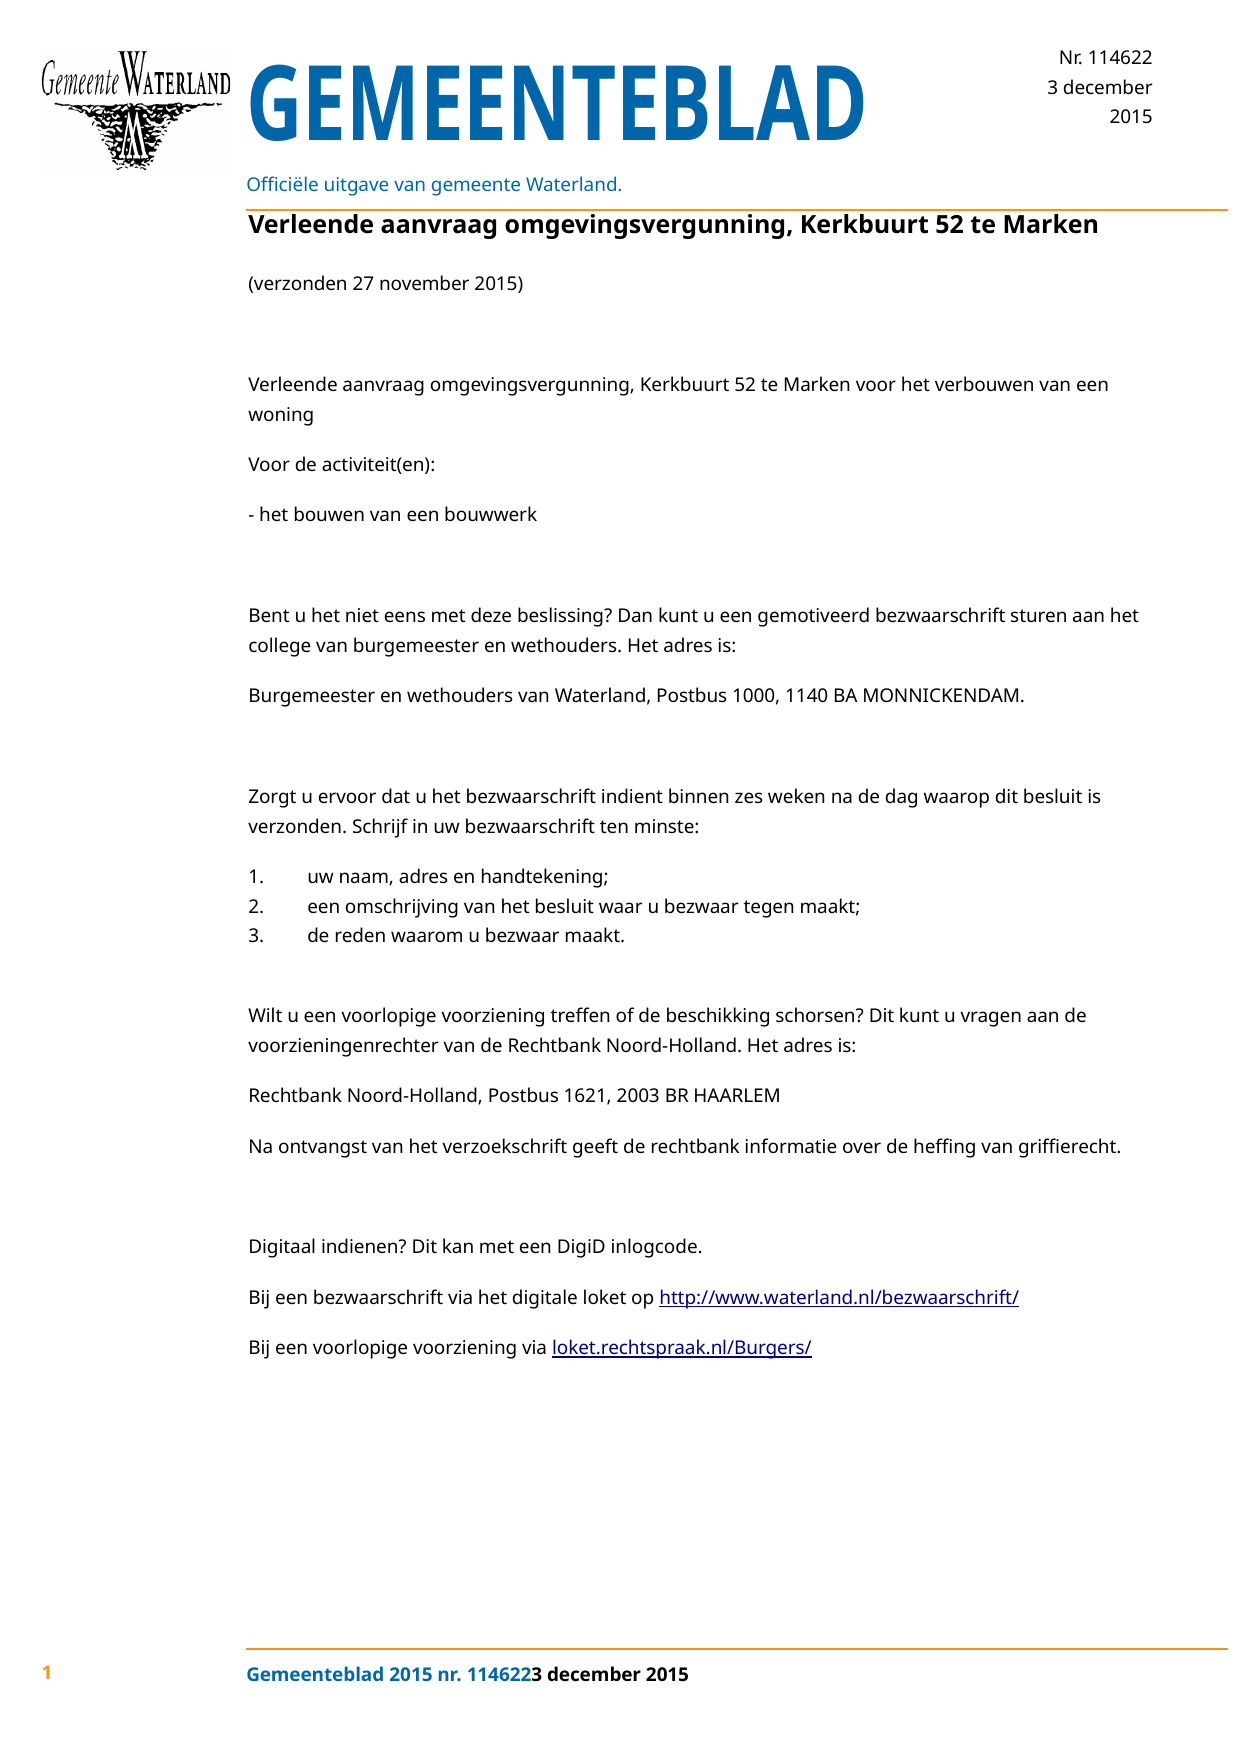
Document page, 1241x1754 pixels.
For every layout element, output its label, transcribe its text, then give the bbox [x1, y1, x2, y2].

text Bent u het niet eens met deze beslissing? Dan kunt u een gemotiveerd bezwaarschrift sturen aan het college van burgemeester en wethouders. Het adres is: [248, 602, 1152, 658]
text Digitaal indienen? Dit kan met een DigiD inlogcode. [248, 1234, 1152, 1259]
list een omschrijving van het besluit waar u bezwaar tegen maakt; [248, 893, 1152, 918]
list de reden waarom u bezwaar maakt. [248, 922, 1152, 948]
text Burgemeester en wethouders van Waterland, Postbus 1000, 1140 BA MONNICKENDAM. [248, 682, 1152, 708]
text Verleende aanvraag omgevingsvergunning, Kerkbuurt 52 te Marken [248, 211, 1152, 241]
text Wilt u een voorlopige voorziening treffen of de beschikking schorsen? Dit kunt u vragen aan de voorzieningenrechter van de Rechtbank Noord-Holland. Het adres is: [248, 1002, 1152, 1058]
text Verleende aanvraag omgevingsvergunning, Kerkbuurt 52 te Marken voor het verbouwen van een woning [248, 371, 1152, 426]
text Bij een voorlopige voorziening via loket.rechtspraak.nl/Burgers/ [248, 1334, 1152, 1360]
picture [41, 47, 231, 172]
text Voor de activiteit(en): [248, 451, 1152, 477]
text (verzonden 27 november 2015) [248, 270, 1152, 296]
text Zorgt u ervoor dat u het bezwaarschrift indient binnen zes weken na de dag waarop dit besluit is verzonden. Schrijf in uw bezwaarschrift ten minste: [248, 783, 1152, 838]
text Rechtbank Noord-Holland, Postbus 1621, 2003 BR HAARLEM [248, 1082, 1152, 1108]
list uw naam, adres en handtekening; [248, 863, 1152, 889]
text - het bouwen van een bouwwerk [248, 502, 1152, 527]
text Bij een bezwaarschrift via het digitale loket op http://www.waterland.nl/bezwaarschrift/ [248, 1284, 1152, 1310]
text Na ontvangst van het verzoekschrift geeft de rechtbank informatie over de heffing van griffierecht. [248, 1133, 1152, 1158]
